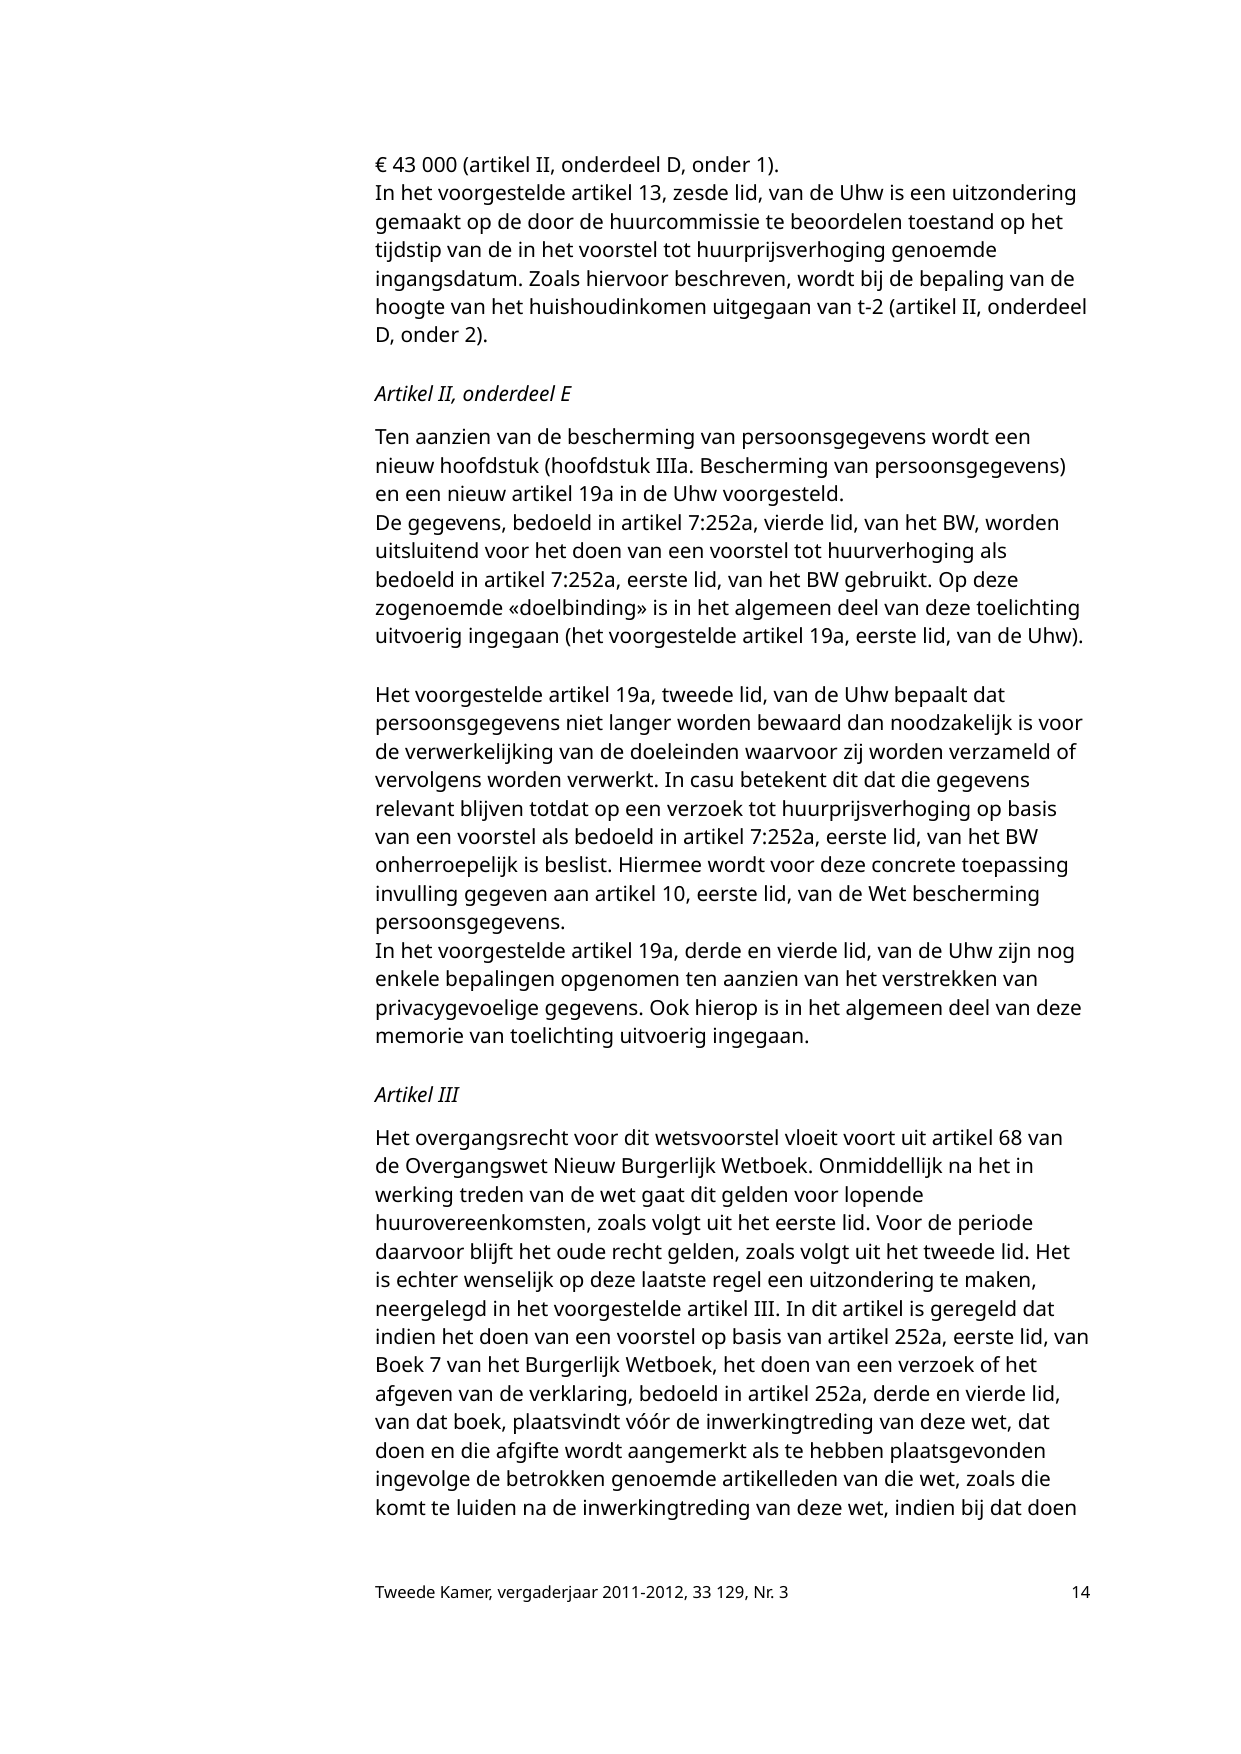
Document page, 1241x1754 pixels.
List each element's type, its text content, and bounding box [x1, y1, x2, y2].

text In het voorgestelde artikel 19a, derde en vierde lid, van de Uhw zijn nog enkele bepalingen opgenomen ten aanzien van het verstrekken van privacygevoelige gegevens. Ook hierop is in het algemeen deel van deze memorie van toelichting uitvoerig ingegaan. [375, 936, 1090, 1050]
text De gegevens, bedoeld in artikel 7:252a, vierde lid, van het BW, worden uitsluitend voor het doen van een voorstel tot huurverhoging als bedoeld in artikel 7:252a, eerste lid, van het BW gebruikt. Op deze zogenoemde «doelbinding» is in het algemeen deel van deze toelichting uitvoerig ingegaan (het voorgestelde artikel 19a, eerste lid, van de Uhw). [375, 508, 1090, 650]
text Artikel III [375, 1080, 1090, 1108]
text In het voorgestelde artikel 13, zesde lid, van de Uhw is een uitzondering gemaakt op de door de huurcommissie te beoordelen toestand op het tijdstip van de in het voorstel tot huurprijsverhoging genoemde ingangsdatum. Zoals hiervoor beschreven, wordt bij de bepaling van de hoogte van het huishoudinkomen uitgegaan van t-2 (artikel II, onderdeel D, onder 2). [375, 178, 1090, 349]
text Het voorgestelde artikel 19a, tweede lid, van de Uhw bepaalt dat persoonsgegevens niet langer worden bewaard dan noodzakelijk is voor de verwerkelijking van de doeleinden waarvoor zij worden verzameld of vervolgens worden verwerkt. In casu betekent dit dat die gegevens relevant blijven totdat op een verzoek tot huurprijsverhoging op basis van een voorstel als bedoeld in artikel 7:252a, eerste lid, van het BW onherroepelijk is beslist. Hiermee wordt voor deze concrete toepassing invulling gegeven aan artikel 10, eerste lid, van de Wet bescherming persoonsgegevens. [375, 680, 1090, 936]
text Het overgangsrecht voor dit wetsvoorstel vloeit voort uit artikel 68 van de Overgangswet Nieuw Burgerlijk Wetboek. Onmiddellijk na het in werking treden van de wet gaat dit gelden voor lopende huurovereenkomsten, zoals volgt uit het eerste lid. Voor de periode daarvoor blijft het oude recht gelden, zoals volgt uit het tweede lid. Het is echter wenselijk op deze laatste regel een uitzondering te maken, neergelegd in het voorgestelde artikel III. In dit artikel is geregeld dat indien het doen van een voorstel op basis van artikel 252a, eerste lid, van Boek 7 van het Burgerlijk Wetboek, het doen van een verzoek of het afgeven van de verklaring, bedoeld in artikel 252a, derde en vierde lid, van dat boek, plaatsvindt vóór de inwerkingtreding van deze wet, dat doen en die afgifte wordt aangemerkt als te hebben plaatsgevonden ingevolge de betrokken genoemde artikelleden van die wet, zoals die komt te luiden na de inwerkingtreding van deze wet, indien bij dat doen [375, 1123, 1090, 1521]
text Ten aanzien van de bescherming van persoonsgegevens wordt een nieuw hoofdstuk (hoofdstuk IIIa. Bescherming van persoonsgegevens) en een nieuw artikel 19a in de Uhw voorgesteld. [375, 422, 1090, 508]
text Artikel II, onderdeel E [375, 379, 1090, 407]
text € 43 000 (artikel II, onderdeel D, onder 1). [375, 150, 1090, 178]
